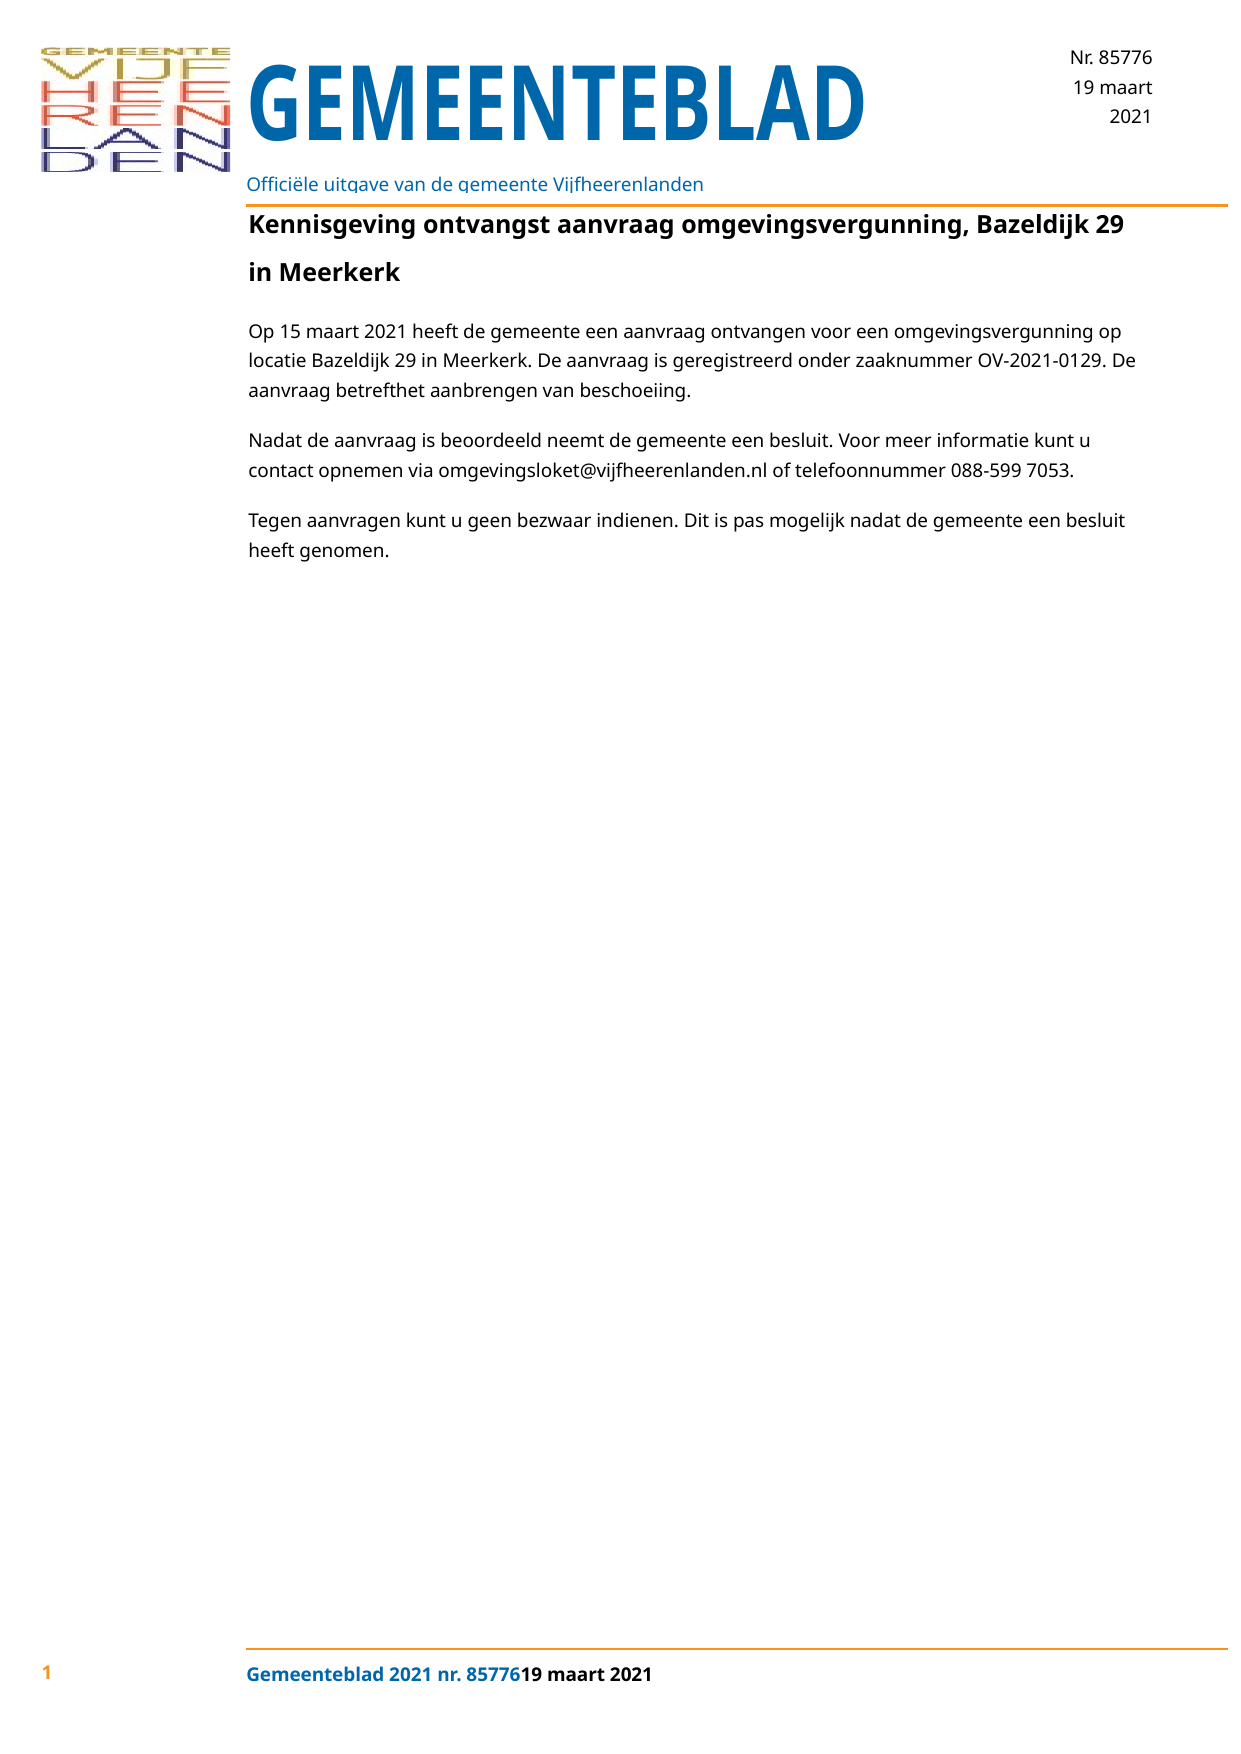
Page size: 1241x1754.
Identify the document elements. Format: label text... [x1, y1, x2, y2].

picture [41, 47, 231, 172]
text Kennisgeving ontvangst aanvraag omgevingsvergunning, Bazeldijk 29 in Meerkerk [248, 207, 1152, 288]
text Nadat de aanvraag is beoordeeld neemt de gemeente een besluit. Voor meer informatie kunt u contact opnemen via omgevingsloket@vijfheerenlanden.nl of telefoonnummer 088-599 7053. [248, 427, 1152, 483]
text Op 15 maart 2021 heeft de gemeente een aanvraag ontvangen voor een omgevingsvergunning op locatie Bazeldijk 29 in Meerkerk. De aanvraag is geregistreerd onder zaaknummer OV-2021-0129. De aanvraag betrefthet aanbrengen van beschoeiing. [248, 318, 1152, 403]
text Tegen aanvragen kunt u geen bezwaar indienen. Dit is pas mogelijk nadat de gemeente een besluit heeft genomen. [248, 507, 1152, 563]
